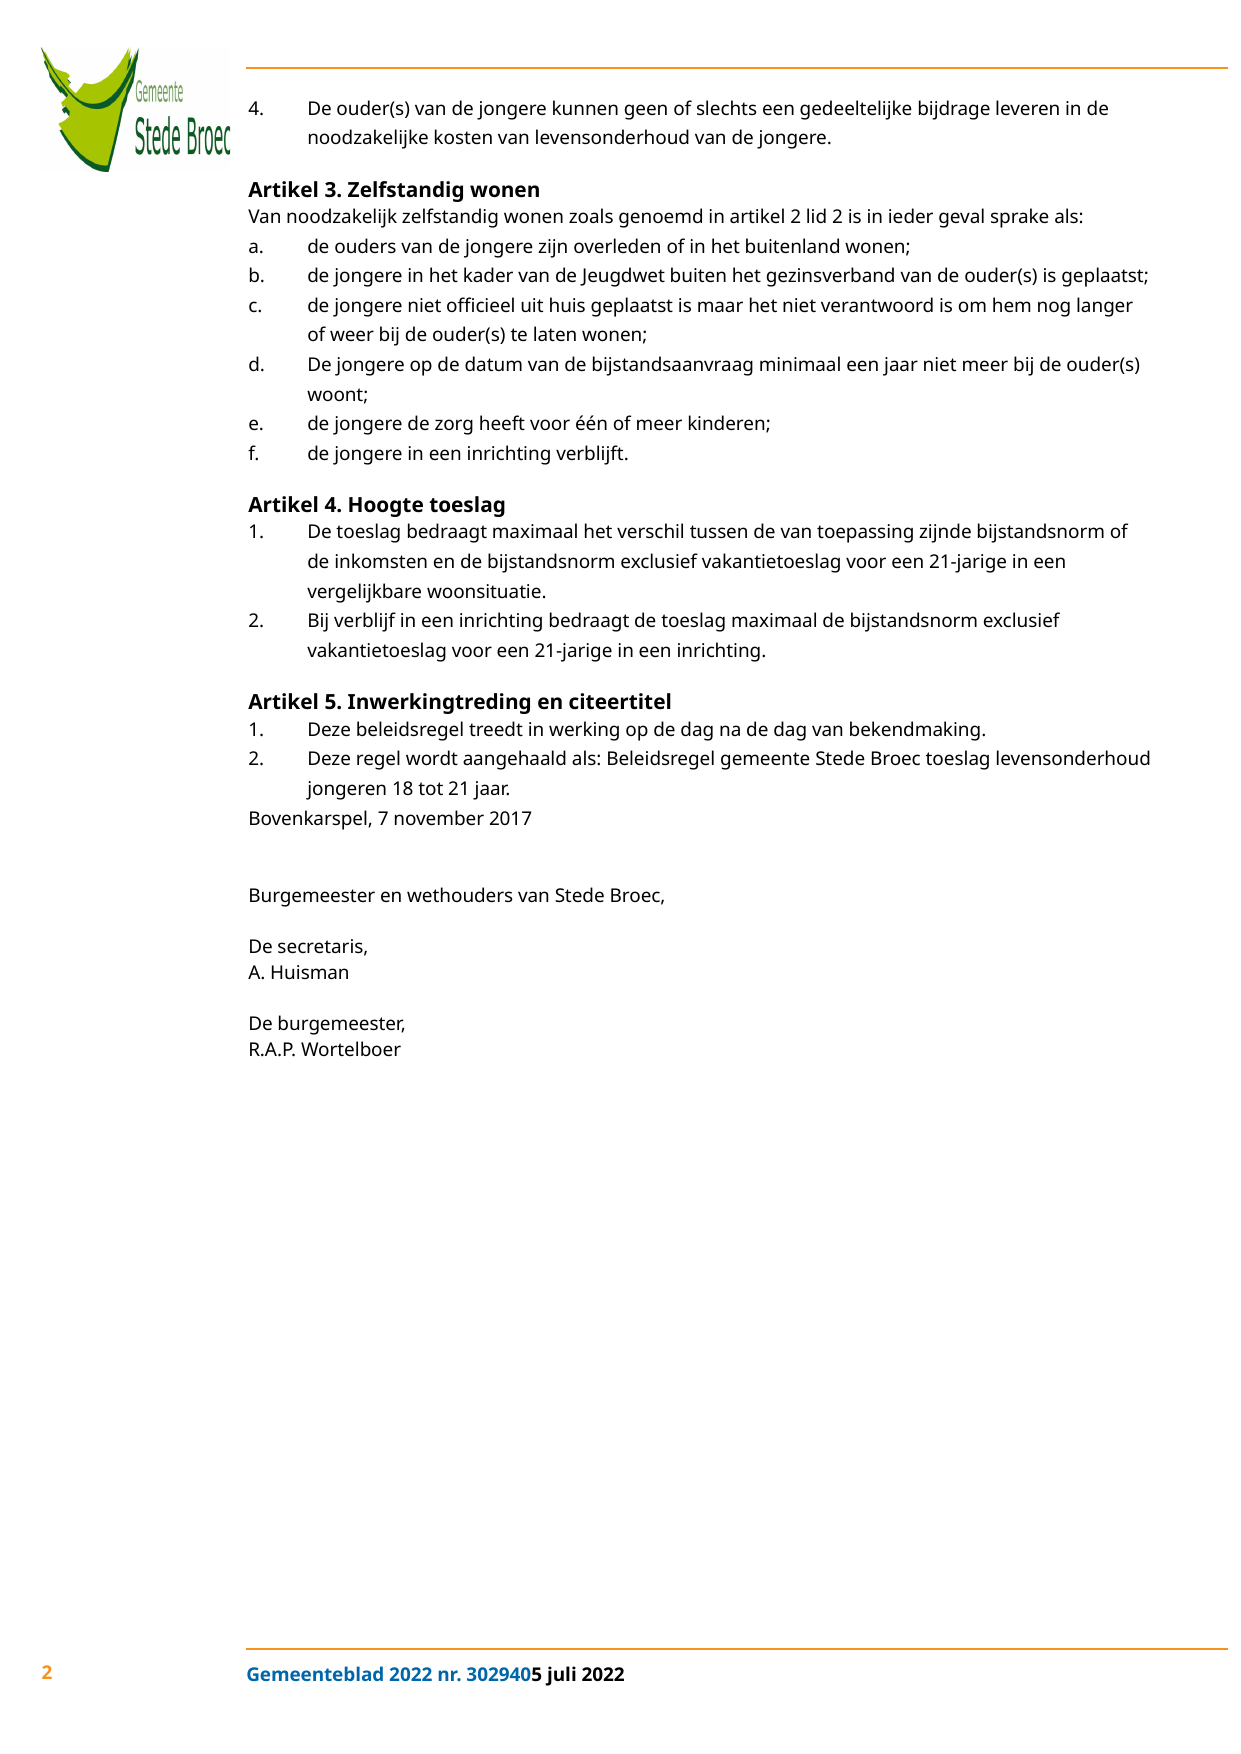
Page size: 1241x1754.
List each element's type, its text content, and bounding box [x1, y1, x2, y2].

list de ouders van de jongere zijn overleden of in het buitenland wonen; [248, 233, 1152, 258]
text Burgemeester en wethouders van Stede Broec, [248, 882, 1152, 908]
list Deze regel wordt aangehaald als: Beleidsregel gemeente Stede Broec toeslag levensonderhoud jongeren 18 tot 21 jaar. [248, 746, 1152, 801]
list Bij verblijf in een inrichting bedraagt de toeslag maximaal de bijstandsnorm exclusief vakantietoeslag voor een 21-jarige in een inrichting. [248, 607, 1152, 663]
list De ouder(s) van de jongere kunnen geen of slechts een gedeeltelijke bijdrage leveren in de noodzakelijke kosten van levensonderhoud van de jongere. [248, 95, 1152, 150]
text De secretaris, [248, 933, 1152, 959]
text Artikel 4. Hoogte toeslag [248, 490, 1152, 519]
text A. Huisman [248, 959, 1152, 985]
picture [41, 47, 231, 172]
text Van noodzakelijk zelfstandig wonen zoals genoemd in artikel 2 lid 2 is in ieder geval sprake als: [248, 203, 1152, 229]
list de jongere in een inrichting verblijft. [248, 440, 1152, 466]
text Artikel 5. Inwerkingtreding en citeertitel [248, 687, 1152, 716]
list De toeslag bedraagt maximaal het verschil tussen de van toepassing zijnde bijstandsnorm of de inkomsten en de bijstandsnorm exclusief vakantietoeslag voor een 21-jarige in een vergelijkbare woonsituatie. [248, 519, 1152, 604]
text De burgemeester, [248, 1011, 1152, 1036]
list de jongere niet officieel uit huis geplaatst is maar het niet verantwoord is om hem nog langer of weer bij de ouder(s) te laten wonen; [248, 292, 1152, 347]
text Artikel 3. Zelfstandig wonen [248, 175, 1152, 203]
list de jongere in het kader van de Jeugdwet buiten het gezinsverband van de ouder(s) is geplaatst; [248, 262, 1152, 288]
list Deze beleidsregel treedt in werking op de dag na de dag van bekendmaking. [248, 716, 1152, 742]
list De jongere op de datum van de bijstandsaanvraag minimaal een jaar niet meer bij de ouder(s) woont; [248, 351, 1152, 406]
text R.A.P. Wortelboer [248, 1036, 1152, 1062]
list de jongere de zorg heeft voor één of meer kinderen; [248, 410, 1152, 436]
text Bovenkarspel, 7 november 2017 [248, 805, 1152, 830]
